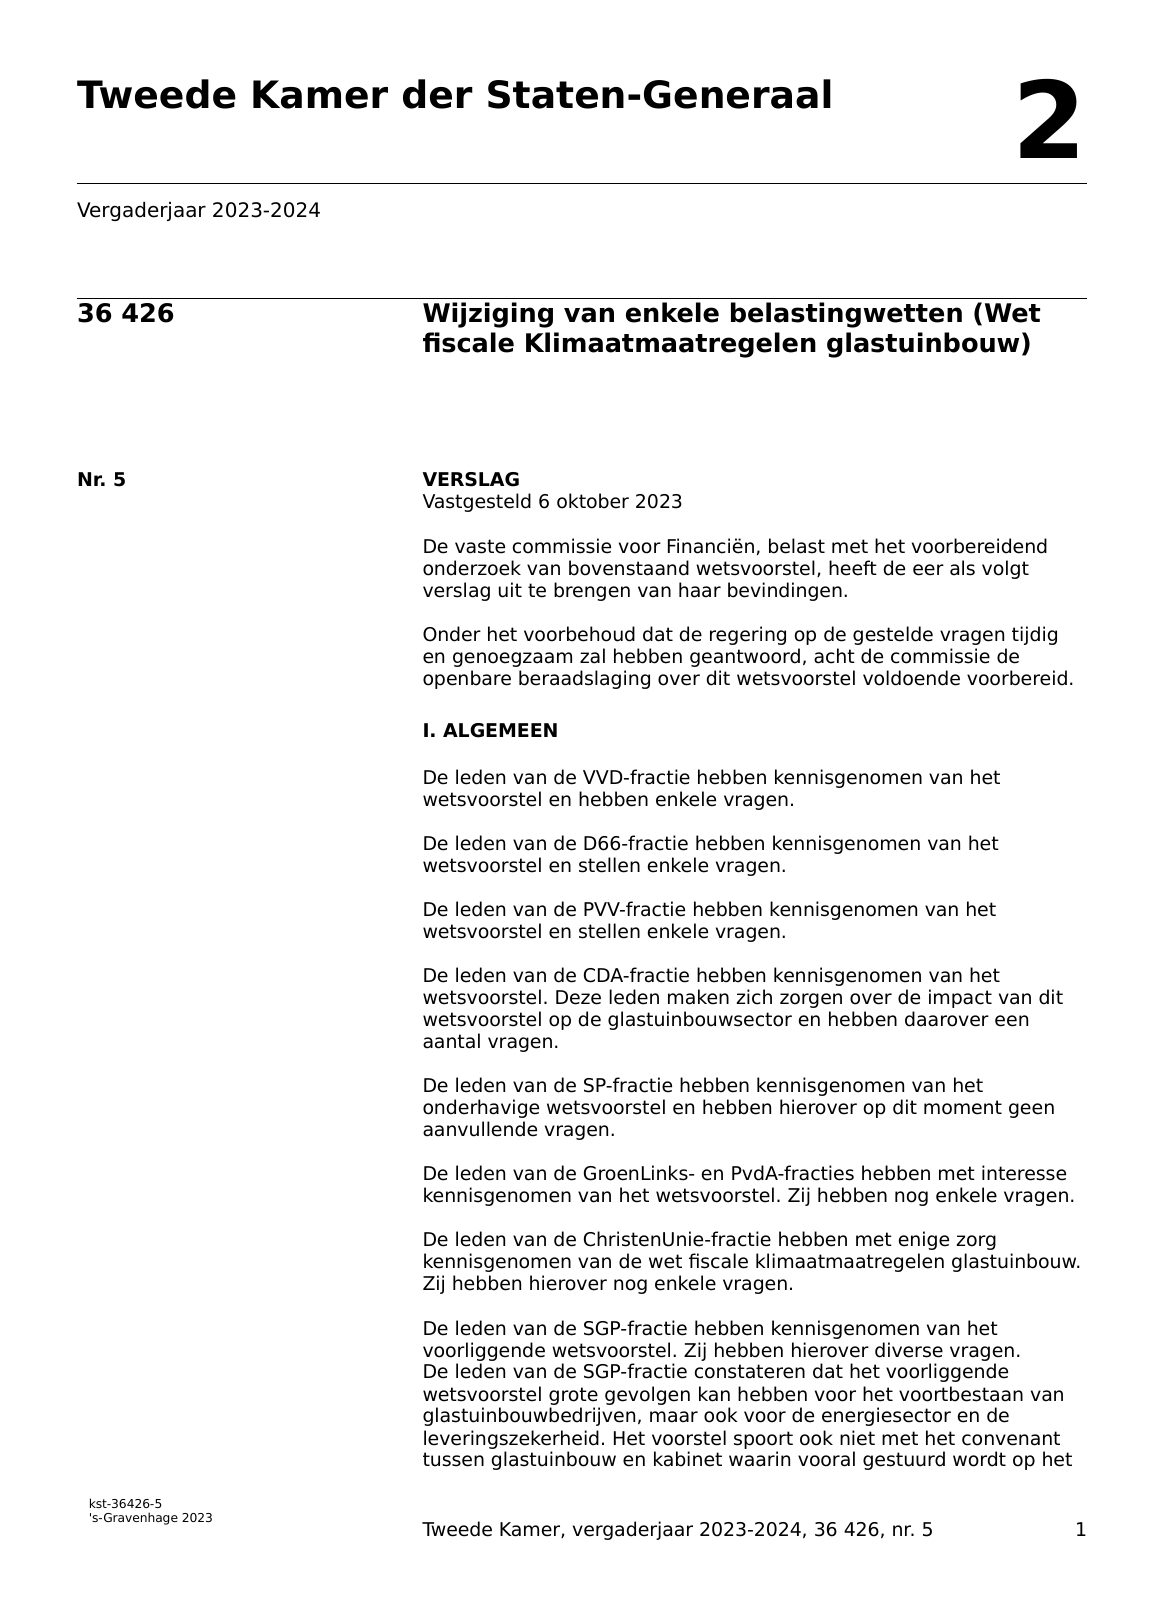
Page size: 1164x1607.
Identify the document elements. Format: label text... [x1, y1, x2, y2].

text De leden van de D66-fractie hebben kennisgenomen van het wetsvoorstel en stellen enkele vragen. [422, 833, 1087, 877]
text De leden van de SGP-fractie hebben kennisgenomen van het voorliggende wetsvoorstel. Zij hebben hierover diverse vragen. [422, 1317, 1087, 1361]
table_header Tweede Kamer der Staten-Generaal [77, 59, 886, 183]
table_cell Vergaderjaar 2023-2024 [77, 184, 1087, 298]
text De leden van de SP-fractie hebben kennisgenomen van het onderhavige wetsvoorstel en hebben hierover op dit moment geen aanvullende vragen. [422, 1075, 1087, 1141]
text De leden van de VVD-fractie hebben kennisgenomen van het wetsvoorstel en hebben enkele vragen. [422, 767, 1087, 811]
text De leden van de GroenLinks- en PvdA-fracties hebben met interesse kennisgenomen van het wetsvoorstel. Zij hebben nog enkele vragen. [422, 1163, 1087, 1207]
text De vaste commissie voor Financiën, belast met het voorbereidend onderzoek van bovenstaand wetsvoorstel, heeft de eer als volgt verslag uit te brengen van haar bevindingen. [422, 536, 1087, 601]
text De leden van de SGP-fractie constateren dat het voorliggende wetsvoorstel grote gevolgen kan hebben voor het voortbestaan van glastuinbouwbedrijven, maar ook voor de energiesector en de leveringszekerheid. Het voorstel spoort ook niet met het convenant tussen glastuinbouw en kabinet waarin vooral gestuurd wordt op het [422, 1361, 1087, 1471]
text 's-Gravenhage 2023 [88, 1511, 323, 1525]
table_header 2 [886, 59, 1087, 183]
subtitle I. ALGEMEEN [422, 719, 1087, 742]
text De leden van de CDA-fractie hebben kennisgenomen van het wetsvoorstel. Deze leden maken zich zorgen over de impact van dit wetsvoorstel op de glastuinbouwsector en hebben daarover een aantal vragen. [422, 965, 1087, 1053]
text Onder het voorbehoud dat de regering op de gestelde vragen tijdig en genoegzaam zal hebben geantwoord, acht de commissie de openbare beraadslaging over dit wetsvoorstel voldoende voorbereid. [422, 624, 1087, 689]
text De leden van de PVV-fractie hebben kennisgenomen van het wetsvoorstel en stellen enkele vragen. [422, 899, 1087, 943]
subtitle 36 426 Wijziging van enkele belastingwetten (Wet fiscale Klimaatmaatregelen glastuinbouw) [77, 299, 1087, 358]
text De leden van de ChristenUnie-fractie hebben met enige zorg kennisgenomen van de wet fiscale klimaatmaatregelen glastuinbouw. Zij hebben hierover nog enkele vragen. [422, 1229, 1087, 1295]
text Vastgesteld 6 oktober 2023 [422, 491, 1087, 513]
text kst-36426-5 [88, 1497, 323, 1511]
subtitle Nr. 5 VERSLAG [77, 469, 1087, 491]
